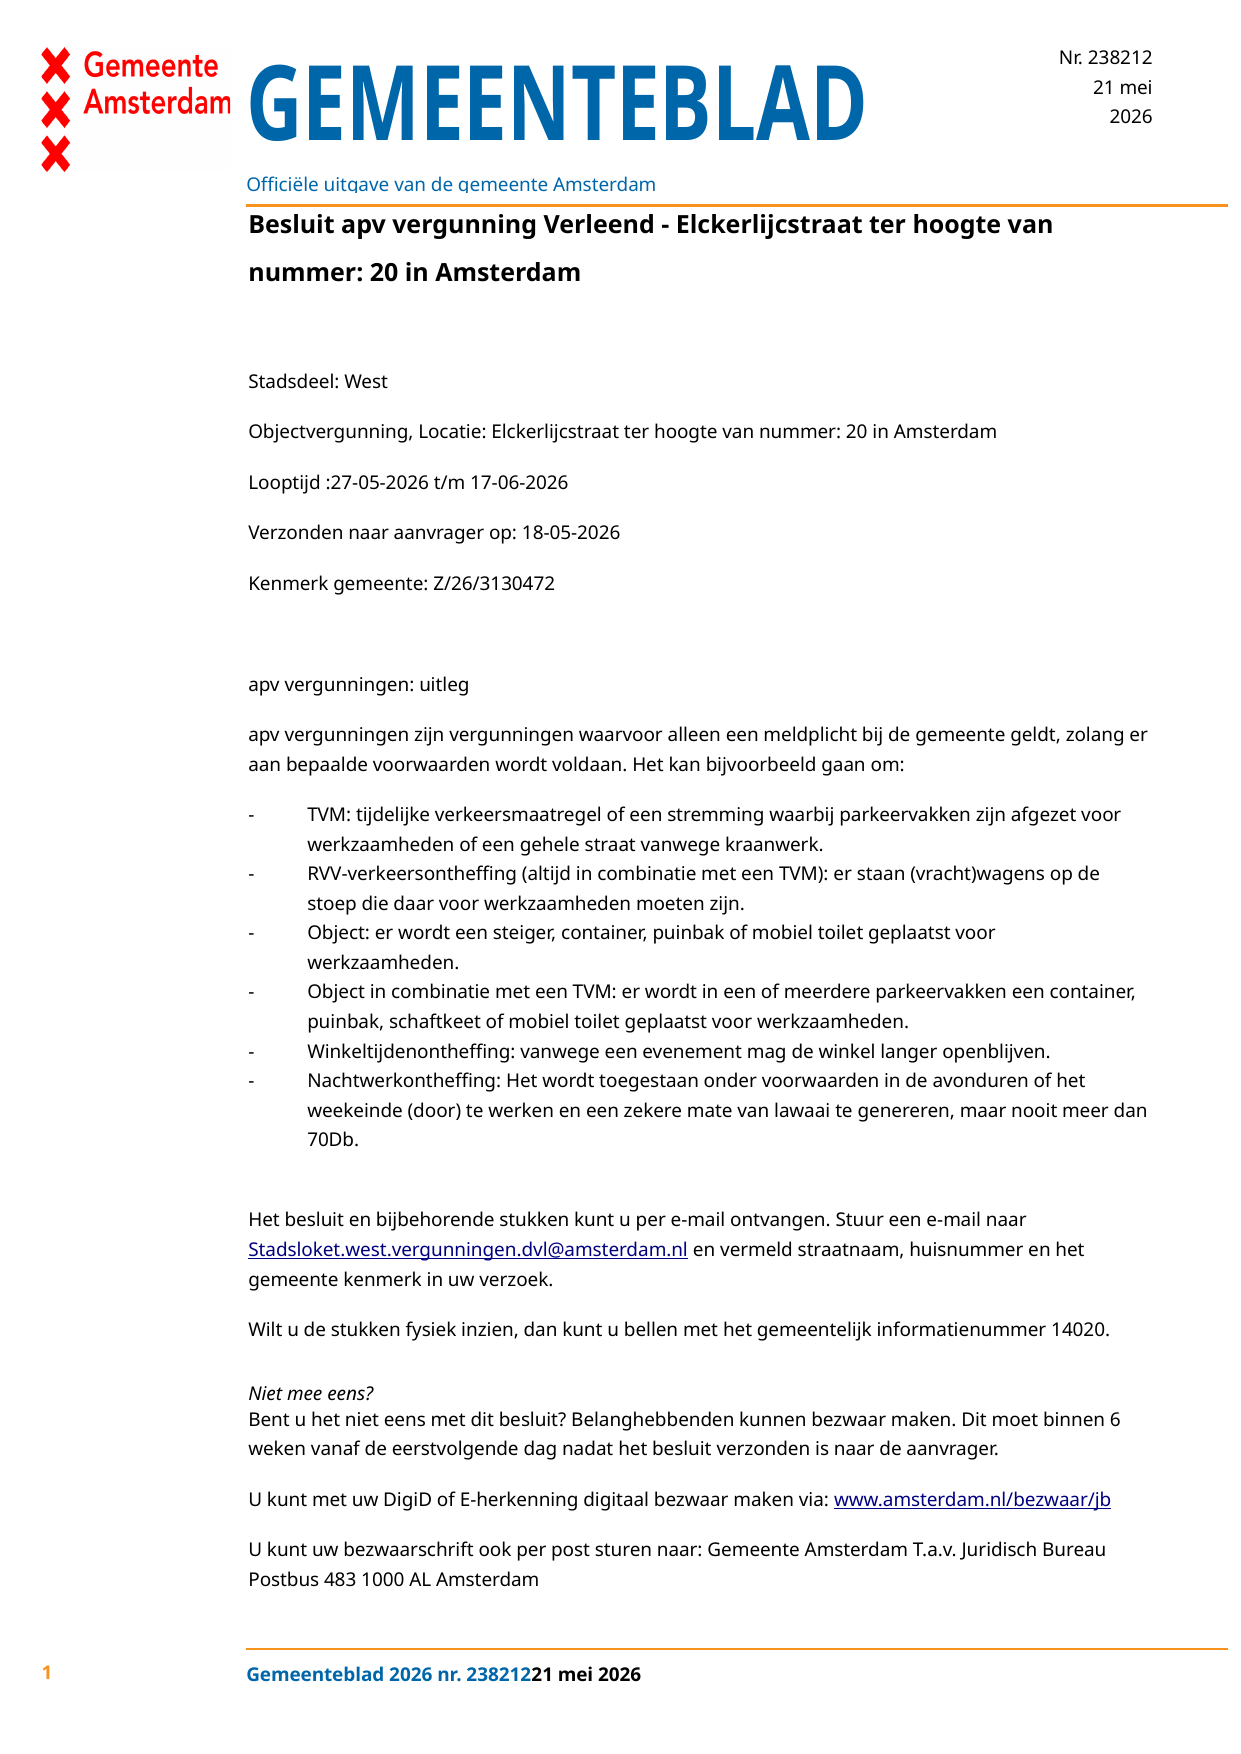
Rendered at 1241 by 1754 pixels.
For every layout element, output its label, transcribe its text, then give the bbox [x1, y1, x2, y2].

list RVV-verkeersontheffing (altijd in combinatie met een TVM): er staan (vracht)wagens op de stoep die daar voor werkzaamheden moeten zijn. [248, 860, 1152, 916]
list Nachtwerkontheffing: Het wordt toegestaan onder voorwaarden in de avonduren of het weekeinde (door) te werken en een zekere mate van lawaai te genereren, maar nooit meer dan 70Db. [248, 1067, 1152, 1152]
text apv vergunningen zijn vergunningen waarvoor alleen een meldplicht bij de gemeente geldt, zolang er aan bepaalde voorwaarden wordt voldaan. Het kan bijvoorbeeld gaan om: [248, 721, 1152, 777]
text Looptijd :27-05-2026 t/m 17-06-2026 [248, 469, 1152, 495]
text Kenmerk gemeente: Z/26/3130472 [248, 570, 1152, 596]
text U kunt met uw DigiD of E-herkenning digitaal bezwaar maken via: www.amsterdam.nl/bezwaar/jb [248, 1486, 1152, 1512]
text Objectvergunning, Locatie: Elckerlijcstraat ter hoogte van nummer: 20 in Amsterdam [248, 419, 1152, 444]
list Object: er wordt een steiger, container, puinbak of mobiel toilet geplaatst voor werkzaamheden. [248, 919, 1152, 975]
text Niet mee eens? [248, 1380, 1152, 1406]
list Object in combinatie met een TVM: er wordt in een of meerdere parkeervakken een container, puinbak, schaftkeet of mobiel toilet geplaatst voor werkzaamheden. [248, 979, 1152, 1034]
picture [41, 47, 231, 172]
list TVM: tijdelijke verkeersmaatregel of een stremming waarbij parkeervakken zijn afgezet voor werkzaamheden of een gehele straat vanwege kraanwerk. [248, 801, 1152, 857]
text Stadsdeel: West [248, 368, 1152, 394]
text U kunt uw bezwaarschrift ook per post sturen naar: Gemeente Amsterdam T.a.v. Juridisch Bureau Postbus 483 1000 AL Amsterdam [248, 1536, 1152, 1592]
list Winkeltijdenontheffing: vanwege een evenement mag de winkel langer openblijven. [248, 1038, 1152, 1064]
text Het besluit en bijbehorende stukken kunt u per e-mail ontvangen. Stuur een e-mail naar Stadsloket.west.vergunningen.dvl@amsterdam.nl en vermeld straatnaam, huisnummer en het gemeente kenmerk in uw verzoek. [248, 1207, 1152, 1292]
text Verzonden naar aanvrager op: 18-05-2026 [248, 519, 1152, 545]
text apv vergunningen: uitleg [248, 671, 1152, 697]
text Wilt u de stukken fysiek inzien, dan kunt u bellen met het gemeentelijk informatienummer 14020. [248, 1316, 1152, 1342]
text Bent u het niet eens met dit besluit? Belanghebbenden kunnen bezwaar maken. Dit moet binnen 6 weken vanaf de eerstvolgende dag nadat het besluit verzonden is naar de aanvrager. [248, 1406, 1152, 1461]
text Besluit apv vergunning Verleend - Elckerlijcstraat ter hoogte van nummer: 20 in Amsterdam [248, 207, 1152, 288]
